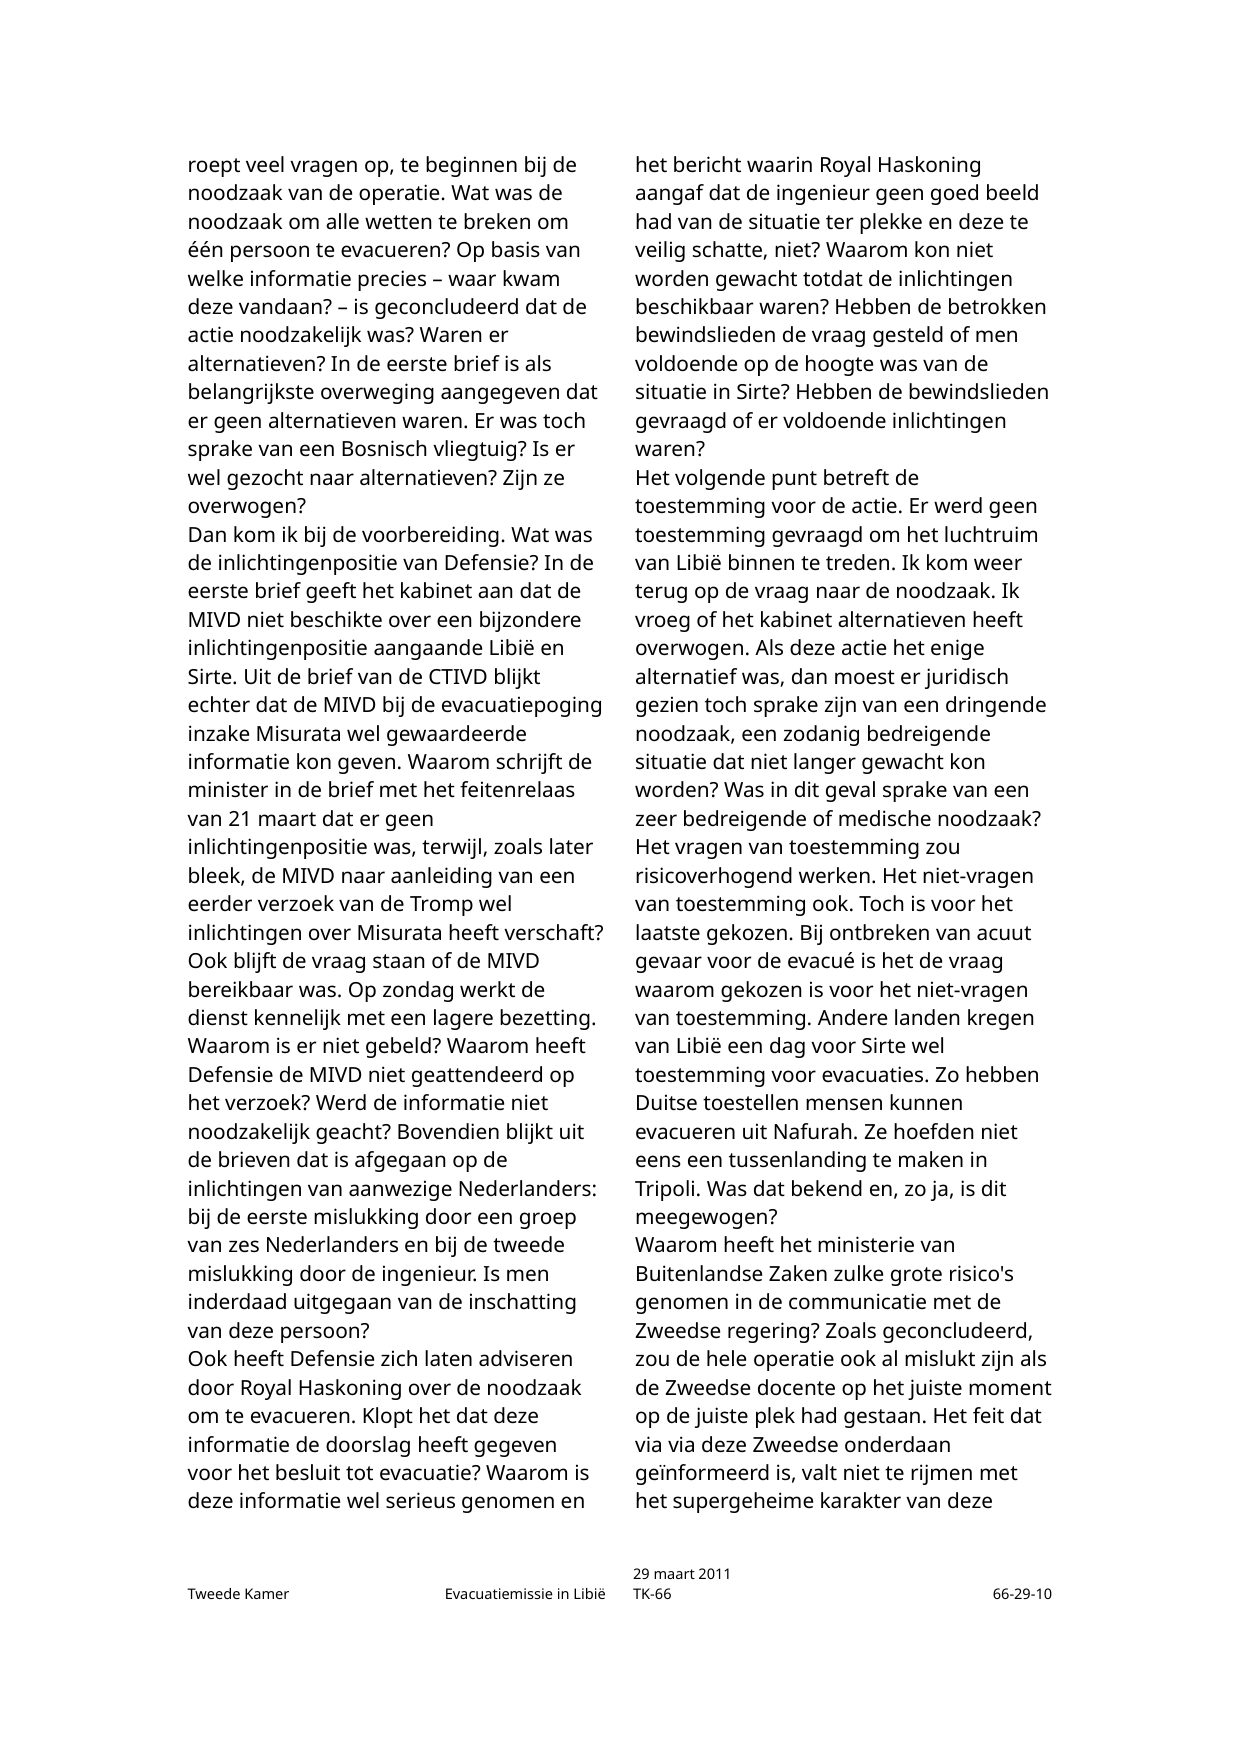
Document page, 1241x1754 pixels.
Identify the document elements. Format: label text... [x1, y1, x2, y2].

text Ook blijft de vraag staan of de MIVD bereikbaar was. Op zondag werkt de dienst kennelijk met een lagere bezetting. Waarom is er niet gebeld? Waarom heeft Defensie de MIVD niet geattendeerd op het verzoek? Werd de informatie niet noodzakelijk geacht? Bovendien blijkt uit de brieven dat is afgegaan op de inlichtingen van aanwezige Nederlanders: bij de eerste mislukking door een groep van zes Nederlanders en bij de tweede mislukking door de ingenieur. Is men inderdaad uitgegaan van de inschatting van deze persoon? [187, 946, 605, 1344]
text Het vragen van toestemming zou risicoverhogend werken. Het niet-vragen van toestemming ook. Toch is voor het laatste gekozen. Bij ontbreken van acuut gevaar voor de evacué is het de vraag waarom gekozen is voor het niet-vragen van toestemming. Andere landen kregen van Libië een dag voor Sirte wel toestemming voor evacuaties. Zo hebben Duitse toestellen mensen kunnen evacueren uit Nafurah. Ze hoefden niet eens een tussenlanding te maken in Tripoli. Was dat bekend en, zo ja, is dit meegewogen? [635, 832, 1053, 1231]
text Het volgende punt betreft de toestemming voor de actie. Er werd geen toestemming gevraagd om het luchtruim van Libië binnen te treden. Ik kom weer terug op de vraag naar de noodzaak. Ik vroeg of het kabinet alternatieven heeft overwogen. Als deze actie het enige alternatief was, dan moest er juridisch gezien toch sprake zijn van een dringende noodzaak, een zodanig bedreigende situatie dat niet langer gewacht kon worden? Was in dit geval sprake van een zeer bedreigende of medische noodzaak? [635, 463, 1053, 832]
text Dan kom ik bij de voorbereiding. Wat was de inlichtingenpositie van Defensie? In de eerste brief geeft het kabinet aan dat de MIVD niet beschikte over een bijzondere inlichtingenpositie aangaande Libië en Sirte. Uit de brief van de CTIVD blijkt echter dat de MIVD bij de evacuatiepoging inzake Misurata wel gewaardeerde informatie kon geven. Waarom schrijft de minister in de brief met het feitenrelaas van 21 maart dat er geen inlichtingenpositie was, terwijl, zoals later bleek, de MIVD naar aanleiding van een eerder verzoek van de Tromp wel inlichtingen over Misurata heeft verschaft? [187, 520, 605, 946]
text het bericht waarin Royal Haskoning aangaf dat de ingenieur geen goed beeld had van de situatie ter plekke en deze te veilig schatte, niet? Waarom kon niet worden gewacht totdat de inlichtingen beschikbaar waren? Hebben de betrokken bewindslieden de vraag gesteld of men voldoende op de hoogte was van de situatie in Sirte? Hebben de bewindslieden gevraagd of er voldoende inlichtingen waren? [635, 150, 1053, 463]
text roept veel vragen op, te beginnen bij de noodzaak van de operatie. Wat was de noodzaak om alle wetten te breken om één persoon te evacueren? Op basis van welke informatie precies – waar kwam deze vandaan? – is geconcludeerd dat de actie noodzakelijk was? Waren er alternatieven? In de eerste brief is als belangrijkste overweging aangegeven dat er geen alternatieven waren. Er was toch sprake van een Bosnisch vliegtuig? Is er wel gezocht naar alternatieven? Zijn ze overwogen? [187, 150, 605, 520]
text Ook heeft Defensie zich laten adviseren door Royal Haskoning over de noodzaak om te evacueren. Klopt het dat deze informatie de doorslag heeft gegeven voor het besluit tot evacuatie? Waarom is deze informatie wel serieus genomen en [187, 1344, 605, 1515]
text Waarom heeft het ministerie van Buitenlandse Zaken zulke grote risico's genomen in de communicatie met de Zweedse regering? Zoals geconcludeerd, zou de hele operatie ook al mislukt zijn als de Zweedse docente op het juiste moment op de juiste plek had gestaan. Het feit dat via via deze Zweedse onderdaan geïnformeerd is, valt niet te rijmen met het supergeheime karakter van deze [635, 1231, 1053, 1515]
